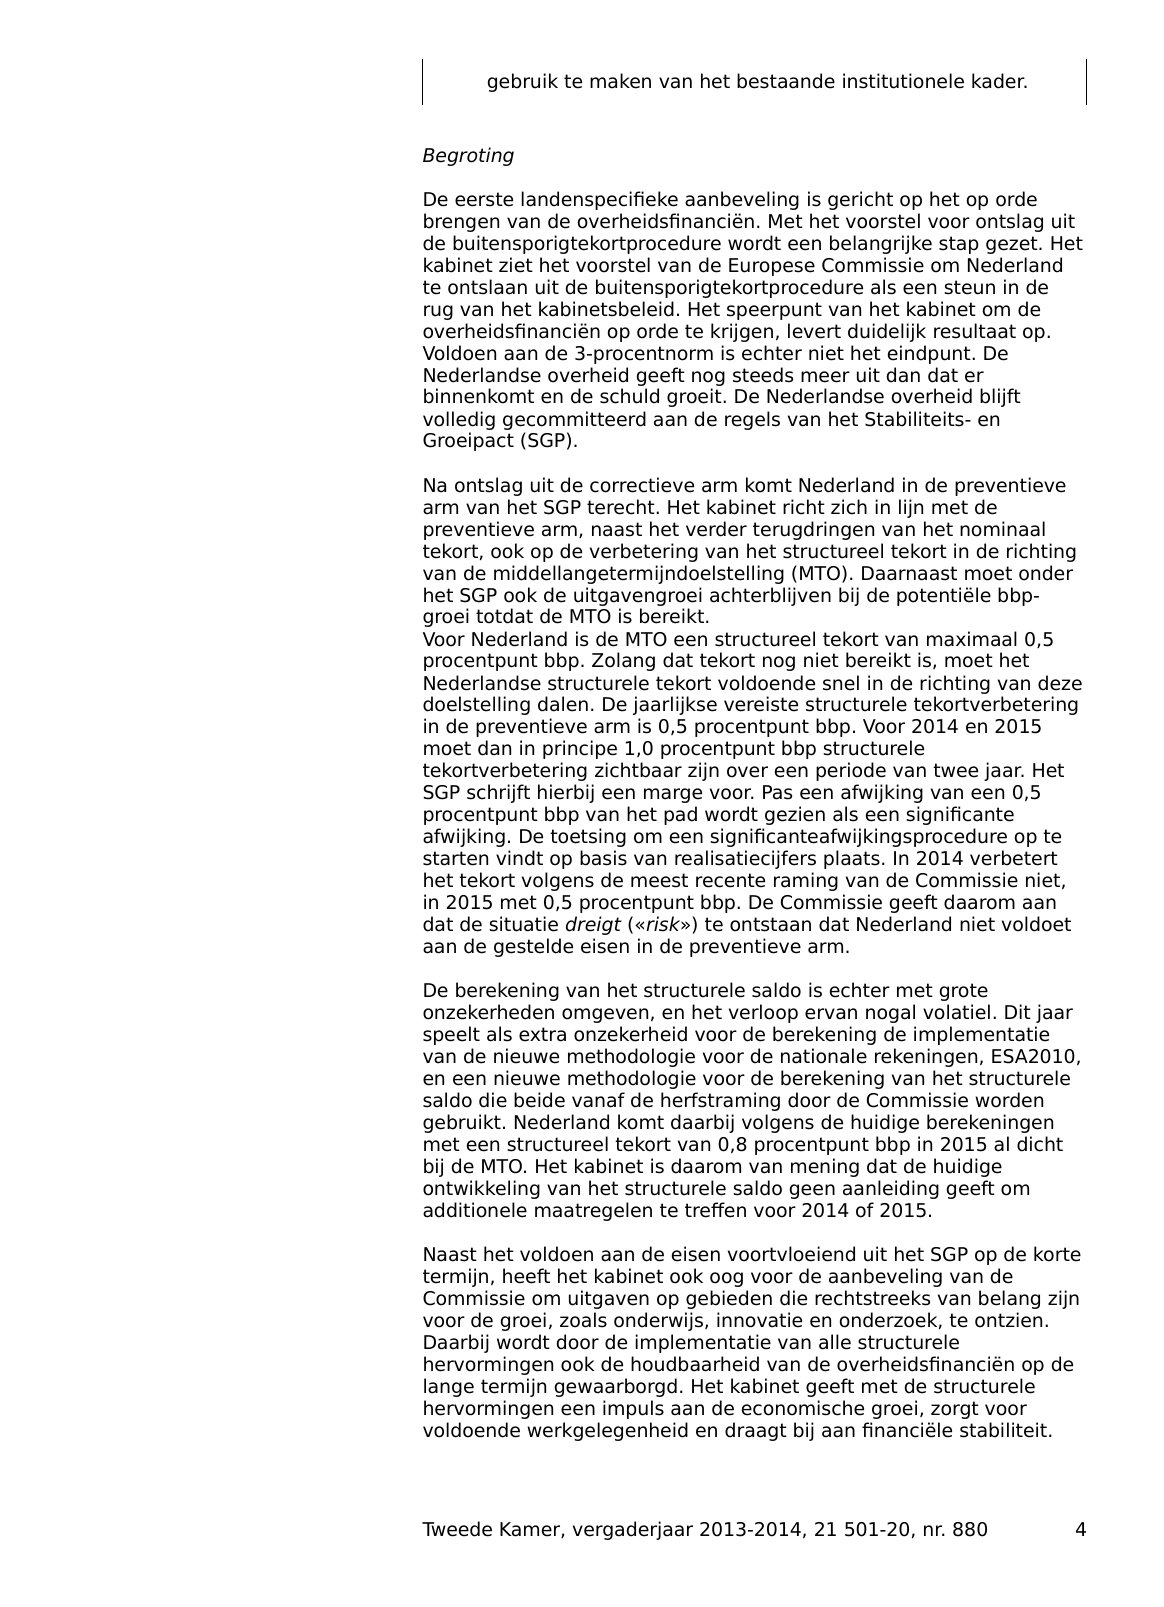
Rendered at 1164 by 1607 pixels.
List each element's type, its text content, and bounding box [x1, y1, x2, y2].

text Naast het voldoen aan de eisen voortvloeiend uit het SGP op de korte termijn, heeft het kabinet ook oog voor de aanbeveling van de Commissie om uitgaven op gebieden die rechtstreeks van belang zijn voor de groei, zoals onderwijs, innovatie en onderzoek, te ontzien. Daarbij wordt door de implementatie van alle structurele hervormingen ook de houdbaarheid van de overheidsfinanciën op de lange termijn gewaarborgd. Het kabinet geeft met de structurele hervormingen een impuls aan de economische groei, zorgt voor voldoende werkgelegenheid en draagt bij aan financiële stabiliteit. [422, 1244, 1087, 1442]
text De berekening van het structurele saldo is echter met grote onzekerheden omgeven, en het verloop ervan nogal volatiel. Dit jaar speelt als extra onzekerheid voor de berekening de implementatie van de nieuwe methodologie voor de nationale rekeningen, ESA2010, en een nieuwe methodologie voor de berekening van het structurele saldo die beide vanaf de herfstraming door de Commissie worden gebruikt. Nederland komt daarbij volgens de huidige berekeningen met een structureel tekort van 0,8 procentpunt bbp in 2015 al dicht bij de MTO. Het kabinet is daarom van mening dat de huidige ontwikkeling van het structurele saldo geen aanleiding geeft om additionele maatregelen te treffen voor 2014 of 2015. [422, 980, 1087, 1222]
table_header gebruik te maken van het bestaande institutionele kader. [423, 59, 1086, 104]
text De eerste landenspecifieke aanbeveling is gericht op het op orde brengen van de overheidsfinanciën. Met het voorstel voor ontslag uit de buitensporigtekortprocedure wordt een belangrijke stap gezet. Het kabinet ziet het voorstel van de Europese Commissie om Nederland te ontslaan uit de buitensporigtekortprocedure als een steun in de rug van het kabinetsbeleid. Het speerpunt van het kabinet om de overheidsfinanciën op orde te krijgen, levert duidelijk resultaat op. Voldoen aan de 3-procentnorm is echter niet het eindpunt. De Nederlandse overheid geeft nog steeds meer uit dan dat er binnenkomt en de schuld groeit. De Nederlandse overheid blijft volledig gecommitteerd aan de regels van het Stabiliteits- en Groeipact (SGP). [422, 189, 1087, 452]
subtitle Begroting [422, 144, 1087, 166]
text Voor Nederland is de MTO een structureel tekort van maximaal 0,5 procentpunt bbp. Zolang dat tekort nog niet bereikt is, moet het Nederlandse structurele tekort voldoende snel in de richting van deze doelstelling dalen. De jaarlijkse vereiste structurele tekortverbetering in de preventieve arm is 0,5 procentpunt bbp. Voor 2014 en 2015 moet dan in principe 1,0 procentpunt bbp structurele tekortverbetering zichtbaar zijn over een periode van twee jaar. Het SGP schrijft hierbij een marge voor. Pas een afwijking van een 0,5 procentpunt bbp van het pad wordt gezien als een significante afwijking. De toetsing om een significanteafwijkingsprocedure op te starten vindt op basis van realisatiecijfers plaats. In 2014 verbetert het tekort volgens de meest recente raming van de Commissie niet, in 2015 met 0,5 procentpunt bbp. De Commissie geeft daarom aan dat de situatie dreigt («risk») te ontstaan dat Nederland niet voldoet aan de gestelde eisen in de preventieve arm. [422, 628, 1087, 958]
text Na ontslag uit de correctieve arm komt Nederland in de preventieve arm van het SGP terecht. Het kabinet richt zich in lijn met de preventieve arm, naast het verder terugdringen van het nominaal tekort, ook op de verbetering van het structureel tekort in de richting van de middellangetermijndoelstelling (MTO). Daarnaast moet onder het SGP ook de uitgavengroei achterblijven bij de potentiële bbp-groei totdat de MTO is bereikt. [422, 474, 1087, 628]
